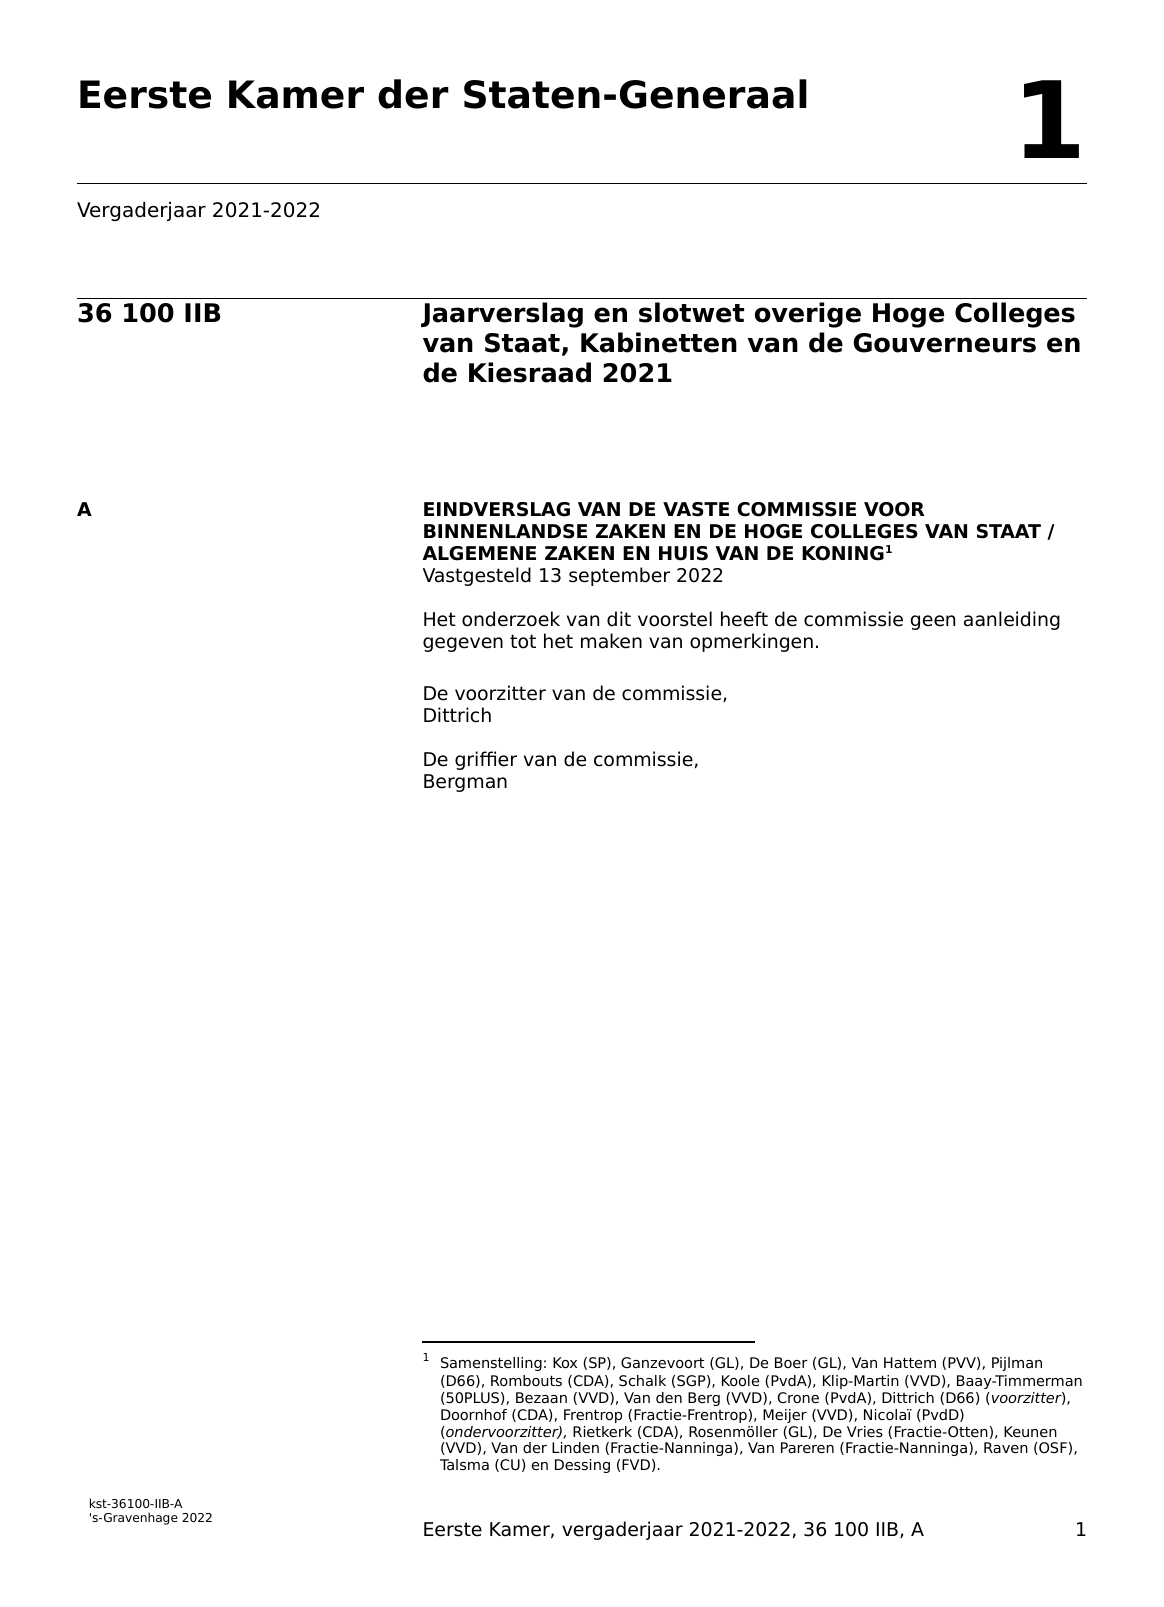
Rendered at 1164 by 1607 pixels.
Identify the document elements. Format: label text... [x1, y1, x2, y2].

text De griffier van de commissie, Bergman [422, 749, 1087, 793]
text 's-Gravenhage 2022 [88, 1511, 323, 1525]
table_header 1 [886, 59, 1087, 183]
text Het onderzoek van dit voorstel heeft de commissie geen aanleiding gegeven tot het maken van opmerkingen. [422, 609, 1087, 653]
text Vastgesteld 13 september 2022 [422, 565, 1087, 587]
table_header Eerste Kamer der Staten-Generaal [77, 59, 886, 183]
subtitle 36 100 IIB Jaarverslag en slotwet overige Hoge Colleges van Staat, Kabinetten van de Gouverneurs en de Kiesraad 2021 [77, 299, 1087, 388]
subtitle A EINDVERSLAG VAN DE VASTE COMMISSIE VOOR BINNENLANDSE ZAKEN EN DE HOGE COLLEGES VAN STAAT / ALGEMENE ZAKEN EN HUIS VAN DE KONING [77, 499, 1087, 565]
text kst-36100-IIB-A [88, 1497, 323, 1511]
table_cell Vergaderjaar 2021-2022 [77, 184, 1087, 298]
text De voorzitter van de commissie, Dittrich [422, 683, 1087, 727]
text Samenstelling: Kox (SP), Ganzevoort (GL), De Boer (GL), Van Hattem (PVV), Pijlman (D66), Rombouts (CDA), Schalk (SGP), Koole (PvdA), Klip-Martin (VVD), Baay-Timmerman (50PLUS), Bezaan (VVD), Van den Berg (VVD), Crone (PvdA), Dittrich (D66) (voorzitter), Doornhof (CDA), Frentrop (Fractie-Frentrop), Meijer (VVD), Nicolaï (PvdD) (ondervoorzitter), Rietkerk (CDA), Rosenmöller (GL), De Vries (Fractie-Otten), Keunen (VVD), Van der Linden (Fractie-Nanninga), Van Pareren (Fractie-Nanninga), Raven (OSF), Talsma (CU) en Dessing (FVD). [422, 1351, 1087, 1474]
